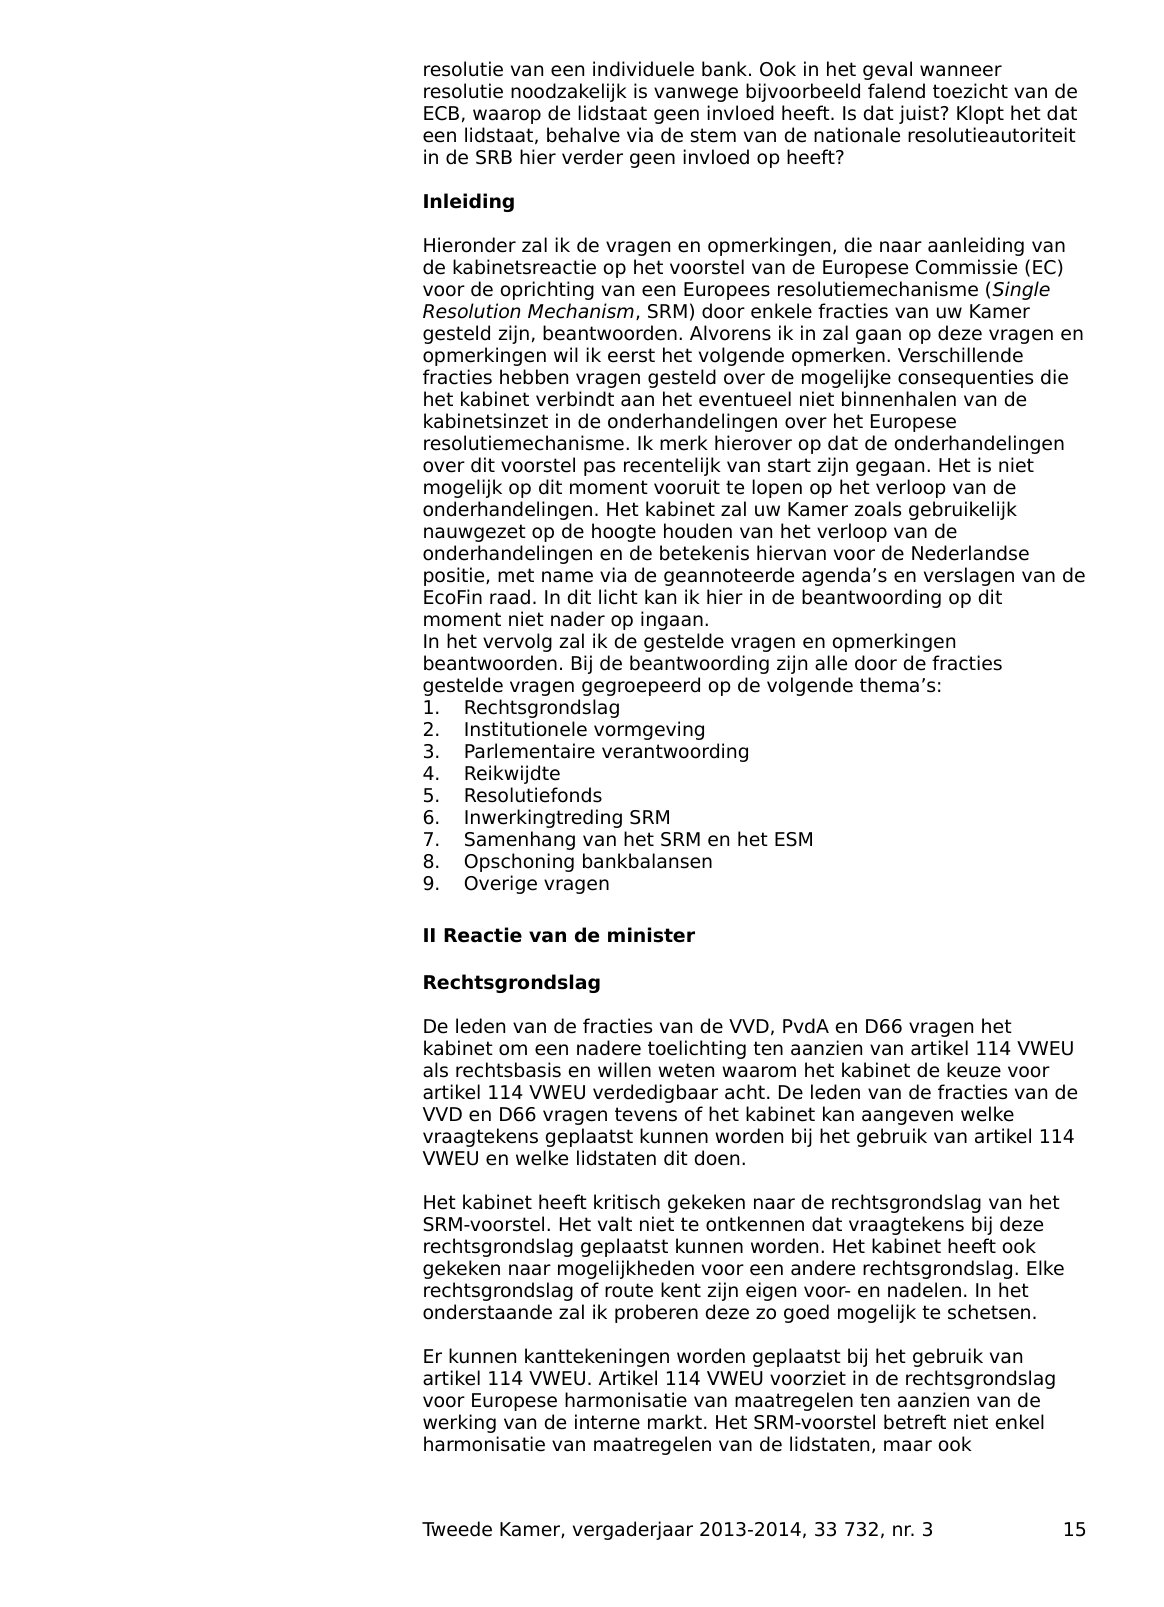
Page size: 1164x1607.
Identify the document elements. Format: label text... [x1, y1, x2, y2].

text resolutie van een individuele bank. Ook in het geval wanneer resolutie noodzakelijk is vanwege bijvoorbeeld falend toezicht van de ECB, waarop de lidstaat geen invloed heeft. Is dat juist? Klopt het dat een lidstaat, behalve via de stem van de nationale resolutieautoriteit in de SRB hier verder geen invloed op heeft? [422, 59, 1087, 169]
text 2. Institutionele vormgeving [422, 719, 1087, 741]
text 5. Resolutiefonds [422, 785, 1087, 807]
text 3. Parlementaire verantwoording [422, 741, 1087, 763]
text 6. Inwerkingtreding SRM [422, 807, 1087, 829]
text Er kunnen kanttekeningen worden geplaatst bij het gebruik van artikel 114 VWEU. Artikel 114 VWEU voorziet in de rechtsgrondslag voor Europese harmonisatie van maatregelen ten aanzien van de werking van de interne markt. Het SRM-voorstel betreft niet enkel harmonisatie van maatregelen van de lidstaten, maar ook [422, 1346, 1087, 1456]
text In het vervolg zal ik de gestelde vragen en opmerkingen beantwoorden. Bij de beantwoording zijn alle door de fracties gestelde vragen gegroepeerd op de volgende thema’s: [422, 631, 1087, 697]
text 8. Opschoning bankbalansen [422, 851, 1087, 873]
text 9. Overige vragen [422, 873, 1087, 895]
text 1. Rechtsgrondslag [422, 697, 1087, 719]
text Hieronder zal ik de vragen en opmerkingen, die naar aanleiding van de kabinetsreactie op het voorstel van de Europese Commissie (EC) voor de oprichting van een Europees resolutiemechanisme (Single Resolution Mechanism, SRM) door enkele fracties van uw Kamer gesteld zijn, beantwoorden. Alvorens ik in zal gaan op deze vragen en opmerkingen wil ik eerst het volgende opmerken. Verschillende fracties hebben vragen gesteld over de mogelijke consequenties die het kabinet verbindt aan het eventueel niet binnenhalen van de kabinetsinzet in de onderhandelingen over het Europese resolutiemechanisme. Ik merk hierover op dat de onderhandelingen over dit voorstel pas recentelijk van start zijn gegaan. Het is niet mogelijk op dit moment vooruit te lopen op het verloop van de onderhandelingen. Het kabinet zal uw Kamer zoals gebruikelijk nauwgezet op de hoogte houden van het verloop van de onderhandelingen en de betekenis hiervan voor de Nederlandse positie, met name via de geannoteerde agenda’s en verslagen van de EcoFin raad. In dit licht kan ik hier in de beantwoording op dit moment niet nader op ingaan. [422, 235, 1087, 631]
subtitle Inleiding [422, 191, 1087, 213]
subtitle Rechtsgrondslag [422, 972, 1087, 994]
text De leden van de fracties van de VVD, PvdA en D66 vragen het kabinet om een nadere toelichting ten aanzien van artikel 114 VWEU als rechtsbasis en willen weten waarom het kabinet de keuze voor artikel 114 VWEU verdedigbaar acht. De leden van de fracties van de VVD en D66 vragen tevens of het kabinet kan aangeven welke vraagtekens geplaatst kunnen worden bij het gebruik van artikel 114 VWEU en welke lidstaten dit doen. [422, 1016, 1087, 1170]
text 4. Reikwijdte [422, 763, 1087, 785]
text Het kabinet heeft kritisch gekeken naar de rechtsgrondslag van het SRM-voorstel. Het valt niet te ontkennen dat vraagtekens bij deze rechtsgrondslag geplaatst kunnen worden. Het kabinet heeft ook gekeken naar mogelijkheden voor een andere rechtsgrondslag. Elke rechtsgrondslag of route kent zijn eigen voor- en nadelen. In het onderstaande zal ik proberen deze zo goed mogelijk te schetsen. [422, 1192, 1087, 1324]
text 7. Samenhang van het SRM en het ESM [422, 829, 1087, 851]
subtitle II Reactie van de minister [422, 925, 1087, 947]
